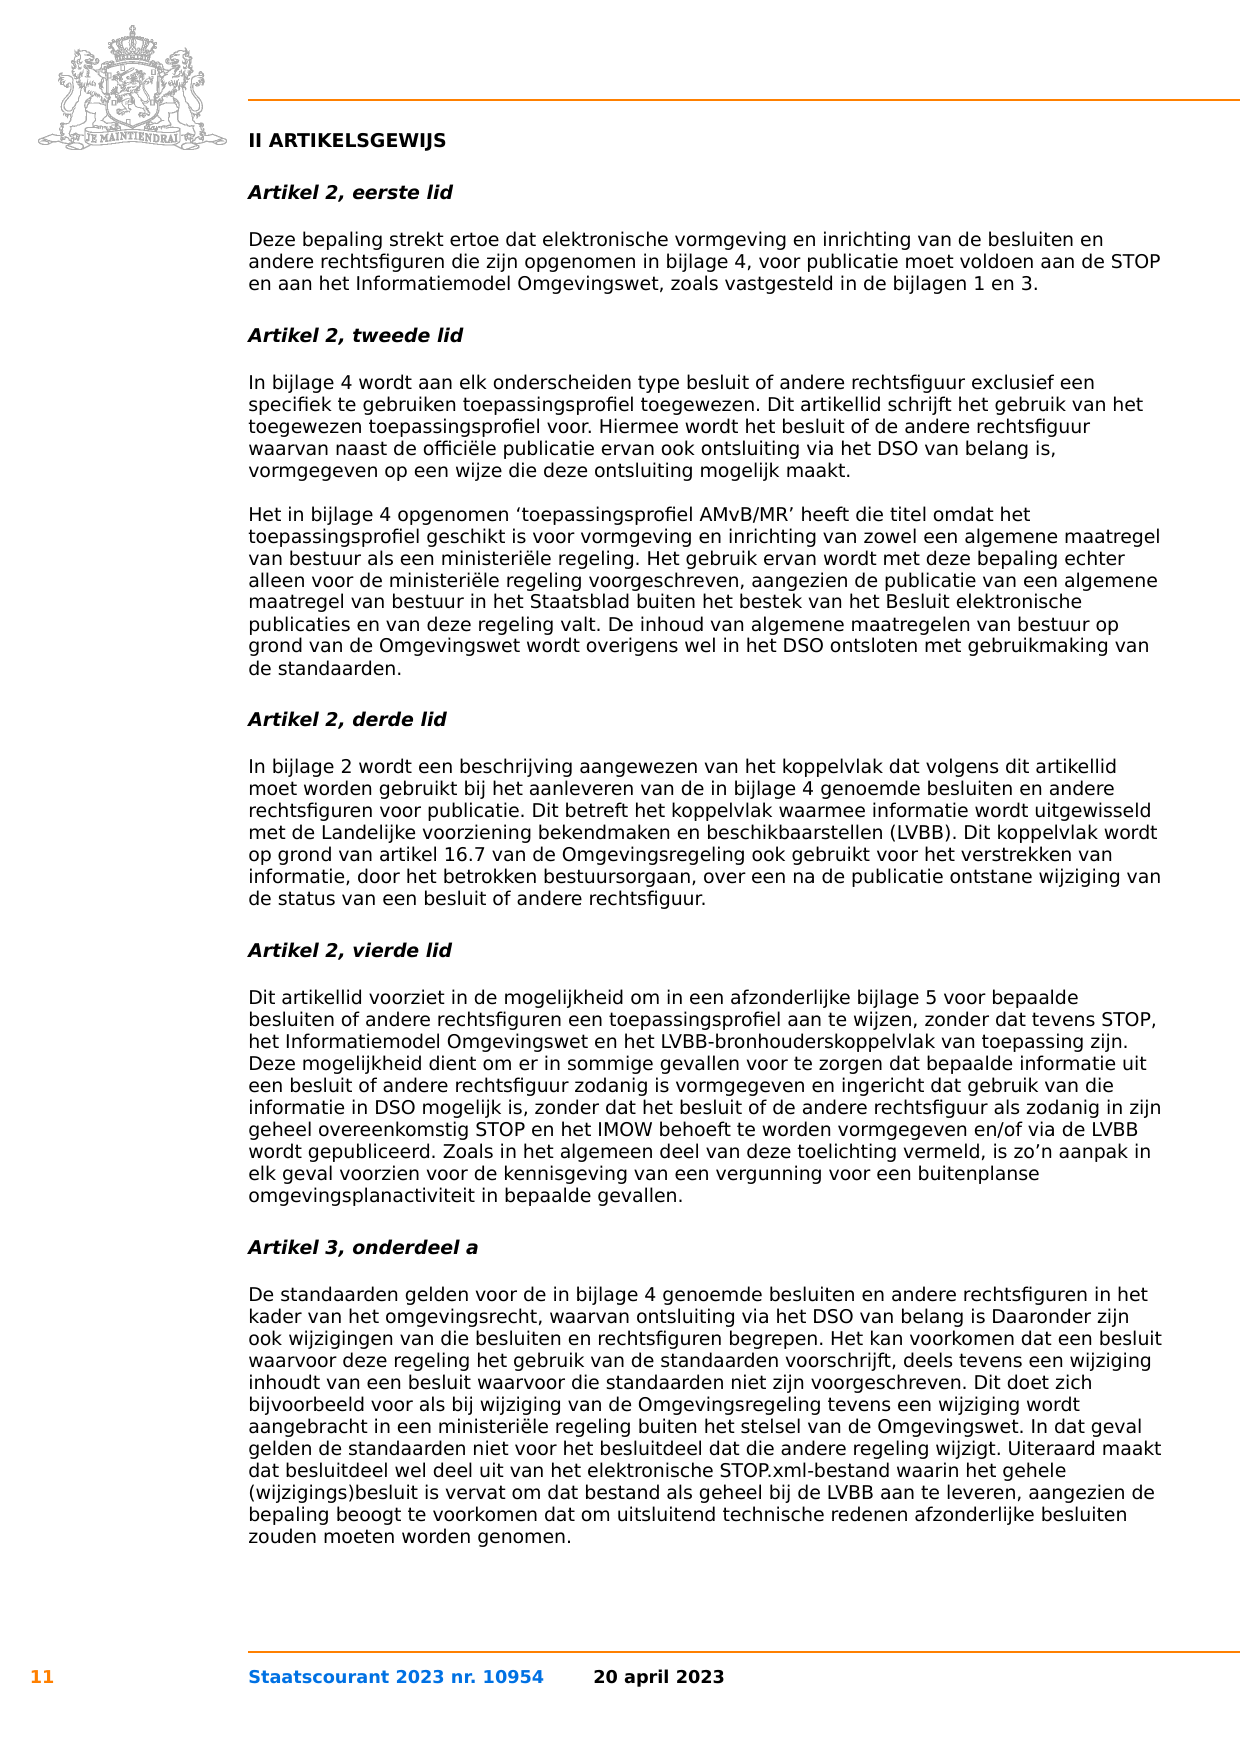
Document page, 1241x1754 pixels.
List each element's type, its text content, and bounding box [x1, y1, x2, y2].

subtitle Artikel 2, vierde lid [248, 940, 1163, 962]
subtitle Artikel 2, tweede lid [248, 325, 1163, 347]
picture [38, 25, 227, 150]
text In bijlage 2 wordt een beschrijving aangewezen van het koppelvlak dat volgens dit artikellid moet worden gebruikt bij het aanleveren van de in bijlage 4 genoemde besluiten en andere rechtsfiguren voor publicatie. Dit betreft het koppelvlak waarmee informatie wordt uitgewisseld met de Landelijke voorziening bekendmaken en beschikbaarstellen (LVBB). Dit koppelvlak wordt op grond van artikel 16.7 van de Omgevingsregeling ook gebruikt voor het verstrekken van informatie, door het betrokken bestuursorgaan, over een na de publicatie ontstane wijziging van de status van een besluit of andere rechtsfiguur. [248, 756, 1163, 910]
text Dit artikellid voorziet in de mogelijkheid om in een afzonderlijke bijlage 5 voor bepaalde besluiten of andere rechtsfiguren een toepassingsprofiel aan te wijzen, zonder dat tevens STOP, het Informatiemodel Omgevingswet en het LVBB-bronhouderskoppelvlak van toepassing zijn. Deze mogelijkheid dient om er in sommige gevallen voor te zorgen dat bepaalde informatie uit een besluit of andere rechtsfiguur zodanig is vormgegeven en ingericht dat gebruik van die informatie in DSO mogelijk is, zonder dat het besluit of de andere rechtsfiguur als zodanig in zijn geheel overeenkomstig STOP en het IMOW behoeft te worden vormgegeven en/of via de LVBB wordt gepubliceerd. Zoals in het algemeen deel van deze toelichting vermeld, is zo’n aanpak in elk geval voorzien voor de kennisgeving van een vergunning voor een buitenplanse omgevingsplanactiviteit in bepaalde gevallen. [248, 987, 1163, 1207]
text Het in bijlage 4 opgenomen ‘toepassingsprofiel AMvB/MR’ heeft die titel omdat het toepassingsprofiel geschikt is voor vormgeving en inrichting van zowel een algemene maatregel van bestuur als een ministeriële regeling. Het gebruik ervan wordt met deze bepaling echter alleen voor de ministeriële regeling voorgeschreven, aangezien de publicatie van een algemene maatregel van bestuur in het Staatsblad buiten het bestek van het Besluit elektronische publicaties en van deze regeling valt. De inhoud van algemene maatregelen van bestuur op grond van de Omgevingswet wordt overigens wel in het DSO ontsloten met gebruikmaking van de standaarden. [248, 503, 1163, 679]
subtitle II ARTIKELSGEWIJS [248, 130, 1163, 152]
subtitle Artikel 2, derde lid [248, 709, 1163, 731]
subtitle Artikel 2, eerste lid [248, 182, 1163, 204]
text De standaarden gelden voor de in bijlage 4 genoemde besluiten en andere rechtsfiguren in het kader van het omgevingsrecht, waarvan ontsluiting via het DSO van belang is Daaronder zijn ook wijzigingen van die besluiten en rechtsfiguren begrepen. Het kan voorkomen dat een besluit waarvoor deze regeling het gebruik van de standaarden voorschrijft, deels tevens een wijziging inhoudt van een besluit waarvoor die standaarden niet zijn voorgeschreven. Dit doet zich bijvoorbeeld voor als bij wijziging van de Omgevingsregeling tevens een wijziging wordt aangebracht in een ministeriële regeling buiten het stelsel van de Omgevingswet. In dat geval gelden de standaarden niet voor het besluitdeel dat die andere regeling wijzigt. Uiteraard maakt dat besluitdeel wel deel uit van het elektronische STOP.xml-bestand waarin het gehele (wijzigings)besluit is vervat om dat bestand als geheel bij de LVBB aan te leveren, aangezien de bepaling beoogt te voorkomen dat om uitsluitend technische redenen afzonderlijke besluiten zouden moeten worden genomen. [248, 1284, 1163, 1548]
text In bijlage 4 wordt aan elk onderscheiden type besluit of andere rechtsfiguur exclusief een specifiek te gebruiken toepassingsprofiel toegewezen. Dit artikellid schrijft het gebruik van het toegewezen toepassingsprofiel voor. Hiermee wordt het besluit of de andere rechtsfiguur waarvan naast de officiële publicatie ervan ook ontsluiting via het DSO van belang is, vormgegeven op een wijze die deze ontsluiting mogelijk maakt. [248, 372, 1163, 482]
subtitle Artikel 3, onderdeel a [248, 1237, 1163, 1259]
text Deze bepaling strekt ertoe dat elektronische vormgeving en inrichting van de besluiten en andere rechtsfiguren die zijn opgenomen in bijlage 4, voor publicatie moet voldoen aan de STOP en aan het Informatiemodel Omgevingswet, zoals vastgesteld in de bijlagen 1 en 3. [248, 229, 1163, 295]
